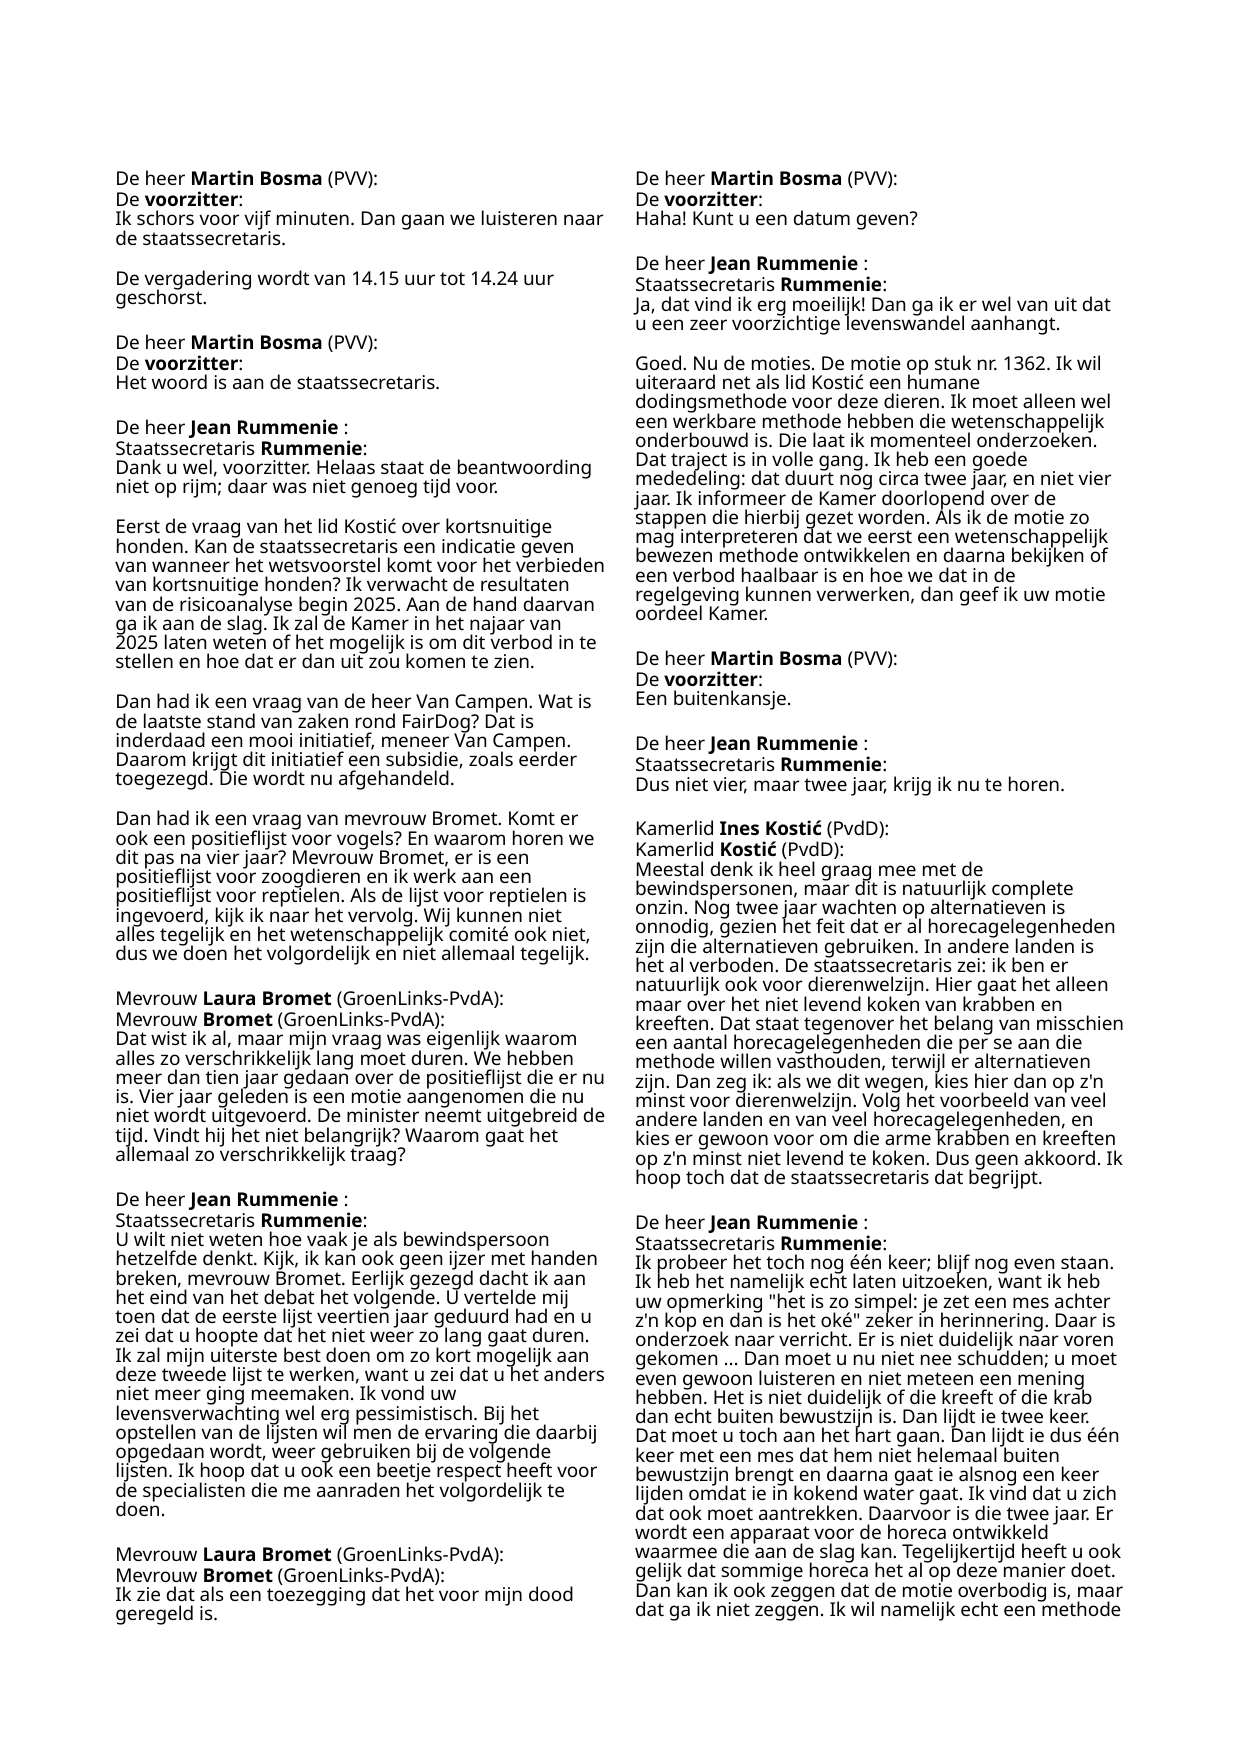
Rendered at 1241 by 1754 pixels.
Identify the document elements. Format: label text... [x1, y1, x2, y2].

text Haha! Kunt u een datum geven? [635, 210, 1125, 230]
text Ja, dat vind ik erg moeilijk! Dan ga ik er wel van uit dat u een zeer voorzichtige levenswandel aanhangt. [635, 296, 1125, 334]
text De heer Jean Rummenie : [635, 1209, 1125, 1235]
text De voorzitter: [635, 671, 1125, 690]
text Staatssecretaris Rummenie: [635, 1235, 1125, 1254]
text De vergadering wordt van 14.15 uur tot 14.24 uur geschorst. [115, 270, 605, 308]
text De heer Jean Rummenie : [115, 414, 605, 440]
text Mevrouw Laura Bromet (GroenLinks-PvdA): [115, 1541, 605, 1567]
text U wilt niet weten hoe vaak je als bewindspersoon hetzelfde denkt. Kijk, ik kan ook geen ijzer met handen breken, mevrouw Bromet. Eerlijk gezegd dacht ik aan het eind van het debat het volgende. U vertelde mij toen dat de eerste lijst veertien jaar geduurd had en u zei dat u hoopte dat het niet weer zo lang gaat duren. Ik zal mijn uiterste best doen om zo kort mogelijk aan deze tweede lijst te werken, want u zei dat u het anders niet meer ging meemaken. Ik vond uw levensverwachting wel erg pessimistisch. Bij het opstellen van de lijsten wil men de ervaring die daarbij opgedaan wordt, weer gebruiken bij de volgende lijsten. Ik hoop dat u ook een beetje respect heeft voor de specialisten die me aanraden het volgordelijk te doen. [115, 1231, 605, 1520]
text Kamerlid Ines Kostić (PvdD): [635, 816, 1125, 841]
text Een buitenkansje. [635, 690, 1125, 710]
text Dat wist ik al, maar mijn vraag was eigenlijk waarom alles zo verschrikkelijk lang moet duren. We hebben meer dan tien jaar gedaan over de positieflijst die er nu is. Vier jaar geleden is een motie aangenomen die nu niet wordt uitgevoerd. De minister neemt uitgebreid de tijd. Vindt hij het niet belangrijk? Waarom gaat het allemaal zo verschrikkelijk traag? [115, 1030, 605, 1165]
text Dank u wel, voorzitter. Helaas staat de beantwoording niet op rijm; daar was niet genoeg tijd voor. [115, 459, 605, 498]
text De heer Martin Bosma (PVV): [635, 645, 1125, 671]
text Dus niet vier, maar twee jaar, krijg ik nu te horen. [635, 776, 1125, 795]
text Mevrouw Laura Bromet (GroenLinks-PvdA): [115, 985, 605, 1011]
text Mevrouw Bromet (GroenLinks-PvdA): [115, 1011, 605, 1030]
text Staatssecretaris Rummenie: [635, 276, 1125, 296]
text Goed. Nu de moties. De motie op stuk nr. 1362. Ik wil uiteraard net als lid Kostić een humane dodingsmethode voor deze dieren. Ik moet alleen wel een werkbare methode hebben die wetenschappelijk onderbouwd is. Die laat ik momenteel onderzoeken. Dat traject is in volle gang. Ik heb een goede mededeling: dat duurt nog circa twee jaar, en niet vier jaar. Ik informeer de Kamer doorlopend over de stappen die hierbij gezet worden. Als ik de motie zo mag interpreteren dat we eerst een wetenschappelijk bewezen methode ontwikkelen en daarna bekijken of een verbod haalbaar is en hoe we dat in de regelgeving kunnen verwerken, dan geef ik uw motie oordeel Kamer. [635, 355, 1125, 624]
text De heer Jean Rummenie : [635, 731, 1125, 756]
text Staatssecretaris Rummenie: [115, 1212, 605, 1231]
text Meestal denk ik heel graag mee met de bewindspersonen, maar dit is natuurlijk complete onzin. Nog twee jaar wachten op alternatieven is onnodig, gezien het feit dat er al horecagelegenheden zijn die alternatieven gebruiken. In andere landen is het al verboden. De staatssecretaris zei: ik ben er natuurlijk ook voor dierenwelzijn. Hier gaat het alleen maar over het niet levend koken van krabben en kreeften. Dat staat tegenover het belang van misschien een aantal horecagelegenheden die per se aan die methode willen vasthouden, terwijl er alternatieven zijn. Dan zeg ik: als we dit wegen, kies hier dan op z'n minst voor dierenwelzijn. Volg het voorbeeld van veel andere landen en van veel horecagelegenheden, en kies er gewoon voor om die arme krabben en kreeften op z'n minst niet levend te koken. Dus geen akkoord. Ik hoop toch dat de staatssecretaris dat begrijpt. [635, 861, 1125, 1188]
text Dan had ik een vraag van de heer Van Campen. Wat is de laatste stand van zaken rond FairDog? Dat is inderdaad een mooi initiatief, meneer Van Campen. Daarom krijgt dit initiatief een subsidie, zoals eerder toegezegd. Die wordt nu afgehandeld. [115, 693, 605, 790]
text De heer Martin Bosma (PVV): [635, 165, 1125, 191]
text De heer Jean Rummenie : [115, 1186, 605, 1212]
text Ik schors voor vijf minuten. Dan gaan we luisteren naar de staatssecretaris. [115, 210, 605, 249]
text Ik zie dat als een toezegging dat het voor mijn dood geregeld is. [115, 1586, 605, 1624]
text Staatssecretaris Rummenie: [115, 440, 605, 459]
text De heer Martin Bosma (PVV): [115, 165, 605, 191]
text De heer Jean Rummenie : [635, 251, 1125, 276]
text De voorzitter: [115, 355, 605, 374]
text Dan had ik een vraag van mevrouw Bromet. Komt er ook een positieflijst voor vogels? En waarom horen we dit pas na vier jaar? Mevrouw Bromet, er is een positieflijst voor zoogdieren en ik werk aan een positieflijst voor reptielen. Als de lijst voor reptielen is ingevoerd, kijk ik naar het vervolg. Wij kunnen niet alles tegelijk en het wetenschappelijk comité ook niet, dus we doen het volgordelijk en niet allemaal tegelijk. [115, 810, 605, 964]
text Eerst de vraag van het lid Kostić over kortsnuitige honden. Kan de staatssecretaris een indicatie geven van wanneer het wetsvoorstel komt voor het verbieden van kortsnuitige honden? Ik verwacht de resultaten van de risicoanalyse begin 2025. Aan de hand daarvan ga ik aan de slag. Ik zal de Kamer in het najaar van 2025 laten weten of het mogelijk is om dit verbod in te stellen en hoe dat er dan uit zou komen te zien. [115, 518, 605, 673]
text Het woord is aan de staatssecretaris. [115, 374, 605, 393]
text Mevrouw Bromet (GroenLinks-PvdA): [115, 1567, 605, 1586]
text Staatssecretaris Rummenie: [635, 756, 1125, 776]
text De heer Martin Bosma (PVV): [115, 329, 605, 355]
text De voorzitter: [115, 191, 605, 210]
text Ik probeer het toch nog één keer; blijf nog even staan. Ik heb het namelijk echt laten uitzoeken, want ik heb uw opmerking "het is zo simpel: je zet een mes achter z'n kop en dan is het oké" zeker in herinnering. Daar is onderzoek naar verricht. Er is niet duidelijk naar voren gekomen ... Dan moet u nu niet nee schudden; u moet even gewoon luisteren en niet meteen een mening hebben. Het is niet duidelijk of die kreeft of die krab dan echt buiten bewustzijn is. Dan lijdt ie twee keer. Dat moet u toch aan het hart gaan. Dan lijdt ie dus één keer met een mes dat hem niet helemaal buiten bewustzijn brengt en daarna gaat ie alsnog een keer lijden omdat ie in kokend water gaat. Ik vind dat u zich dat ook moet aantrekken. Daarvoor is die twee jaar. Er wordt een apparaat voor de horeca ontwikkeld waarmee die aan de slag kan. Tegelijkertijd heeft u ook gelijk dat sommige horeca het al op deze manier doet. Dan kan ik ook zeggen dat de motie overbodig is, maar dat ga ik niet zeggen. Ik wil namelijk echt een methode [635, 1254, 1125, 1620]
text De voorzitter: [635, 191, 1125, 210]
text Kamerlid Kostić (PvdD): [635, 841, 1125, 861]
